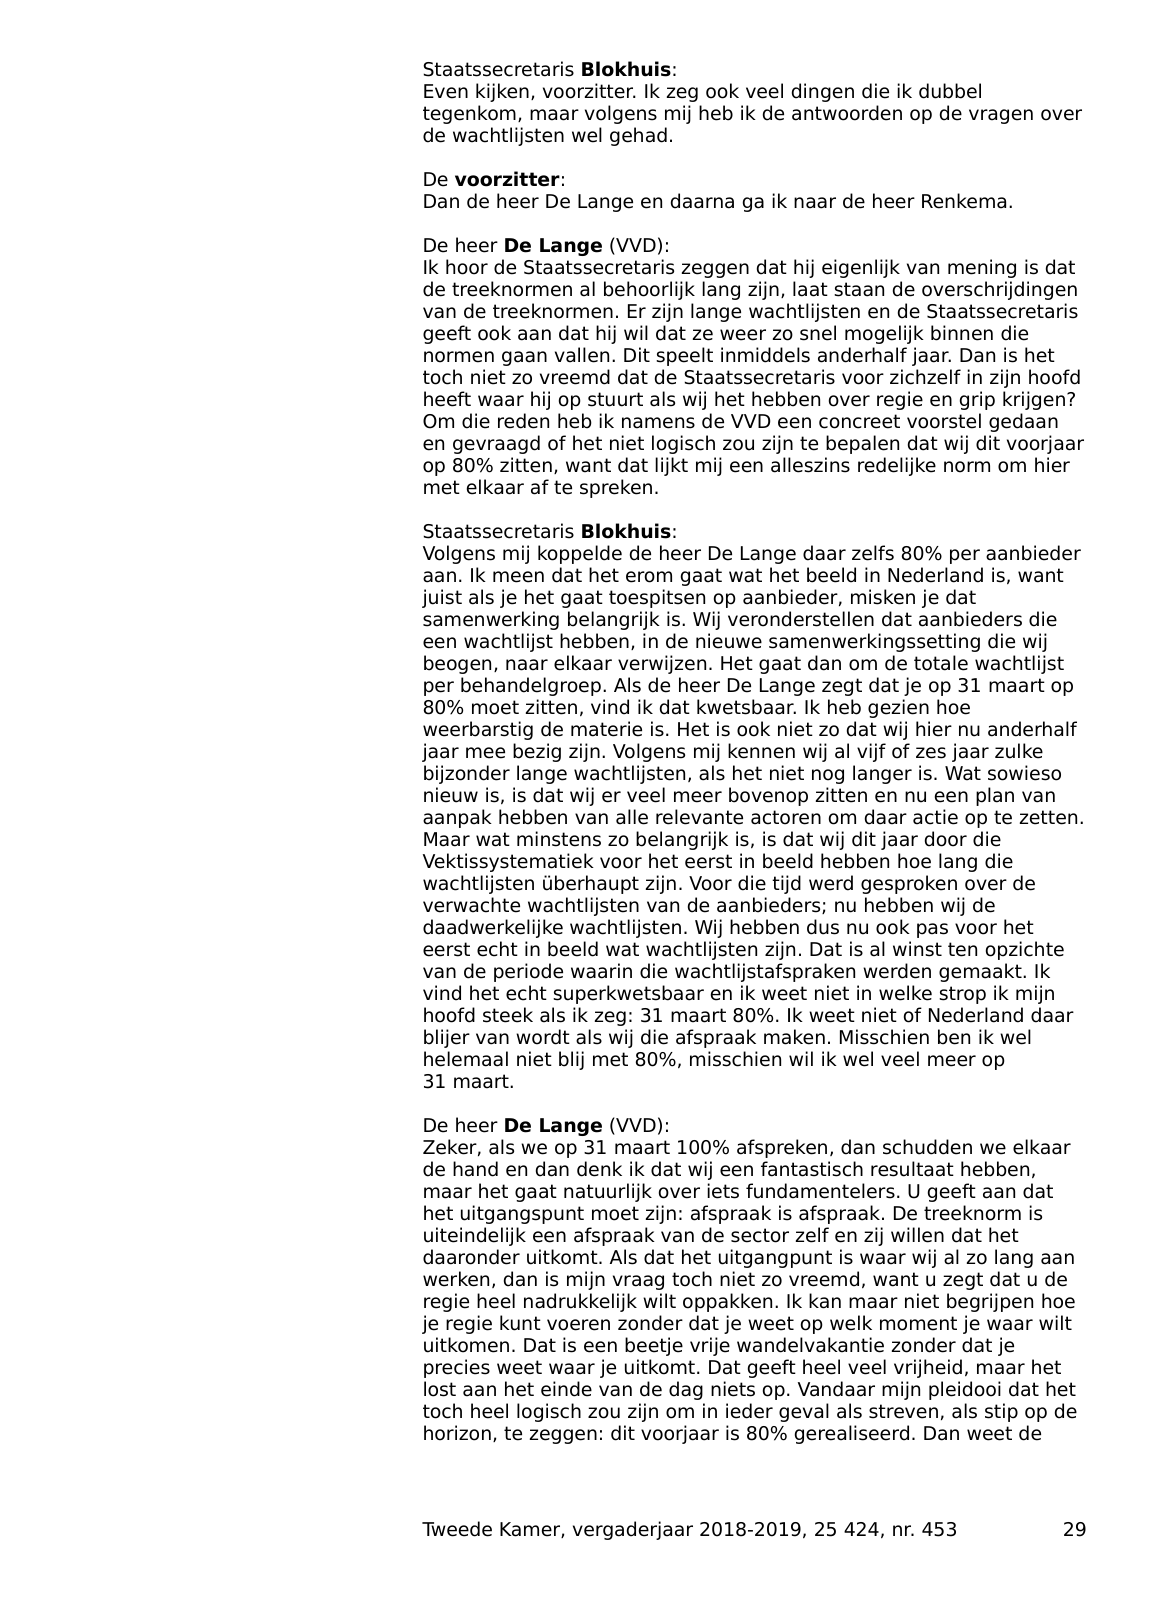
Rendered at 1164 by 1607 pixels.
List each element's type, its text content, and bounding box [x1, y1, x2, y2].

text De heer De Lange (VVD): [422, 235, 1087, 257]
text Staatssecretaris Blokhuis: [422, 521, 1087, 543]
text Dan de heer De Lange en daarna ga ik naar de heer Renkema. [422, 191, 1087, 213]
text De voorzitter: [422, 169, 1087, 191]
text Volgens mij koppelde de heer De Lange daar zelfs 80% per aanbieder aan. Ik meen dat het erom gaat wat het beeld in Nederland is, want juist als je het gaat toespitsen op aanbieder, misken je dat samenwerking belangrijk is. Wij veronderstellen dat aanbieders die een wachtlijst hebben, in de nieuwe samenwerkingssetting die wij beogen, naar elkaar verwijzen. Het gaat dan om de totale wachtlijst per behandelgroep. Als de heer De Lange zegt dat je op 31 maart op 80% moet zitten, vind ik dat kwetsbaar. Ik heb gezien hoe weerbarstig de materie is. Het is ook niet zo dat wij hier nu anderhalf jaar mee bezig zijn. Volgens mij kennen wij al vijf of zes jaar zulke bijzonder lange wachtlijsten, als het niet nog langer is. Wat sowieso nieuw is, is dat wij er veel meer bovenop zitten en nu een plan van aanpak hebben van alle relevante actoren om daar actie op te zetten. Maar wat minstens zo belangrijk is, is dat wij dit jaar door die Vektissystematiek voor het eerst in beeld hebben hoe lang die wachtlijsten überhaupt zijn. Voor die tijd werd gesproken over de verwachte wachtlijsten van de aanbieders; nu hebben wij de daadwerkelijke wachtlijsten. Wij hebben dus nu ook pas voor het eerst echt in beeld wat wachtlijsten zijn. Dat is al winst ten opzichte van de periode waarin die wachtlijstafspraken werden gemaakt. Ik vind het echt superkwetsbaar en ik weet niet in welke strop ik mijn hoofd steek als ik zeg: 31 maart 80%. Ik weet niet of Nederland daar blijer van wordt als wij die afspraak maken. Misschien ben ik wel helemaal niet blij met 80%, misschien wil ik wel veel meer op 31 maart. [422, 543, 1087, 1093]
text De heer De Lange (VVD): [422, 1115, 1087, 1137]
text Staatssecretaris Blokhuis: [422, 59, 1087, 81]
text Even kijken, voorzitter. Ik zeg ook veel dingen die ik dubbel tegenkom, maar volgens mij heb ik de antwoorden op de vragen over de wachtlijsten wel gehad. [422, 81, 1087, 147]
text Ik hoor de Staatssecretaris zeggen dat hij eigenlijk van mening is dat de treeknormen al behoorlijk lang zijn, laat staan de overschrijdingen van de treeknormen. Er zijn lange wachtlijsten en de Staatssecretaris geeft ook aan dat hij wil dat ze weer zo snel mogelijk binnen die normen gaan vallen. Dit speelt inmiddels anderhalf jaar. Dan is het toch niet zo vreemd dat de Staatssecretaris voor zichzelf in zijn hoofd heeft waar hij op stuurt als wij het hebben over regie en grip krijgen? Om die reden heb ik namens de VVD een concreet voorstel gedaan en gevraagd of het niet logisch zou zijn te bepalen dat wij dit voorjaar op 80% zitten, want dat lijkt mij een alleszins redelijke norm om hier met elkaar af te spreken. [422, 257, 1087, 499]
text Zeker, als we op 31 maart 100% afspreken, dan schudden we elkaar de hand en dan denk ik dat wij een fantastisch resultaat hebben, maar het gaat natuurlijk over iets fundamentelers. U geeft aan dat het uitgangspunt moet zijn: afspraak is afspraak. De treeknorm is uiteindelijk een afspraak van de sector zelf en zij willen dat het daaronder uitkomt. Als dat het uitgangpunt is waar wij al zo lang aan werken, dan is mijn vraag toch niet zo vreemd, want u zegt dat u de regie heel nadrukkelijk wilt oppakken. Ik kan maar niet begrijpen hoe je regie kunt voeren zonder dat je weet op welk moment je waar wilt uitkomen. Dat is een beetje vrije wandelvakantie zonder dat je precies weet waar je uitkomt. Dat geeft heel veel vrijheid, maar het lost aan het einde van de dag niets op. Vandaar mijn pleidooi dat het toch heel logisch zou zijn om in ieder geval als streven, als stip op de horizon, te zeggen: dit voorjaar is 80% gerealiseerd. Dan weet de [422, 1137, 1087, 1444]
